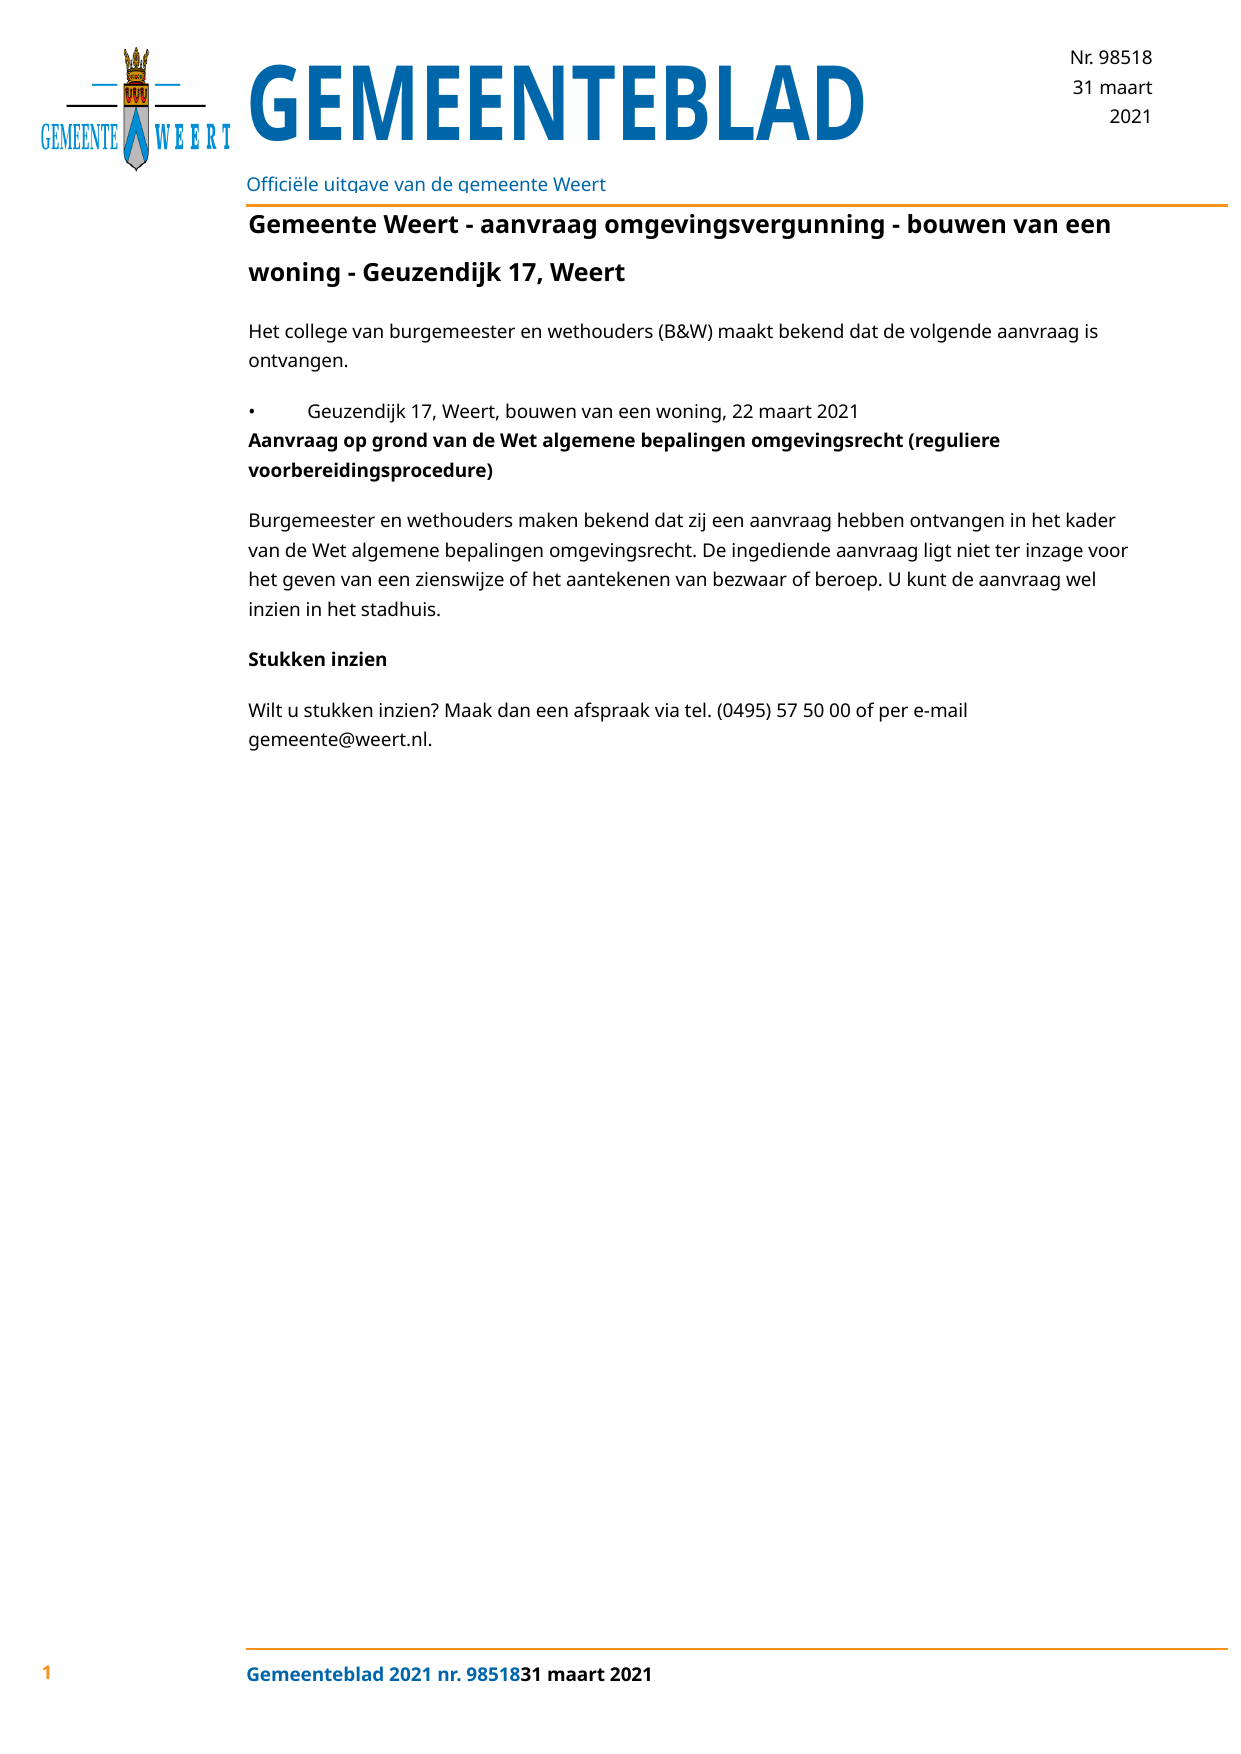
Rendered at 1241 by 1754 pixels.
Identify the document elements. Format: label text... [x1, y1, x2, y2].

text Gemeente Weert - aanvraag omgevingsvergunning - bouwen van een woning - Geuzendijk 17, Weert [248, 207, 1152, 288]
text Wilt u stukken inzien? Maak dan een afspraak via tel. (0495) 57 50 00 of per e-mail gemeente@weert.nl. [248, 697, 1152, 752]
text Stukken inzien [248, 647, 1152, 672]
text Het college van burgemeester en wethouders (B&W) maakt bekend dat de volgende aanvraag is ontvangen. [248, 318, 1152, 373]
text Aanvraag op grond van de Wet algemene bepalingen omgevingsrecht (reguliere voorbereidingsprocedure) [248, 427, 1152, 483]
list Geuzendijk 17, Weert, bouwen van een woning, 22 maart 2021 [248, 398, 1152, 424]
picture [41, 47, 231, 172]
text Burgemeester en wethouders maken bekend dat zij een aanvraag hebben ontvangen in het kader van de Wet algemene bepalingen omgevingsrecht. De ingediende aanvraag ligt niet ter inzage voor het geven van een zienswijze of het aantekenen van bezwaar of beroep. U kunt de aanvraag wel inzien in het stadhuis. [248, 507, 1152, 622]
